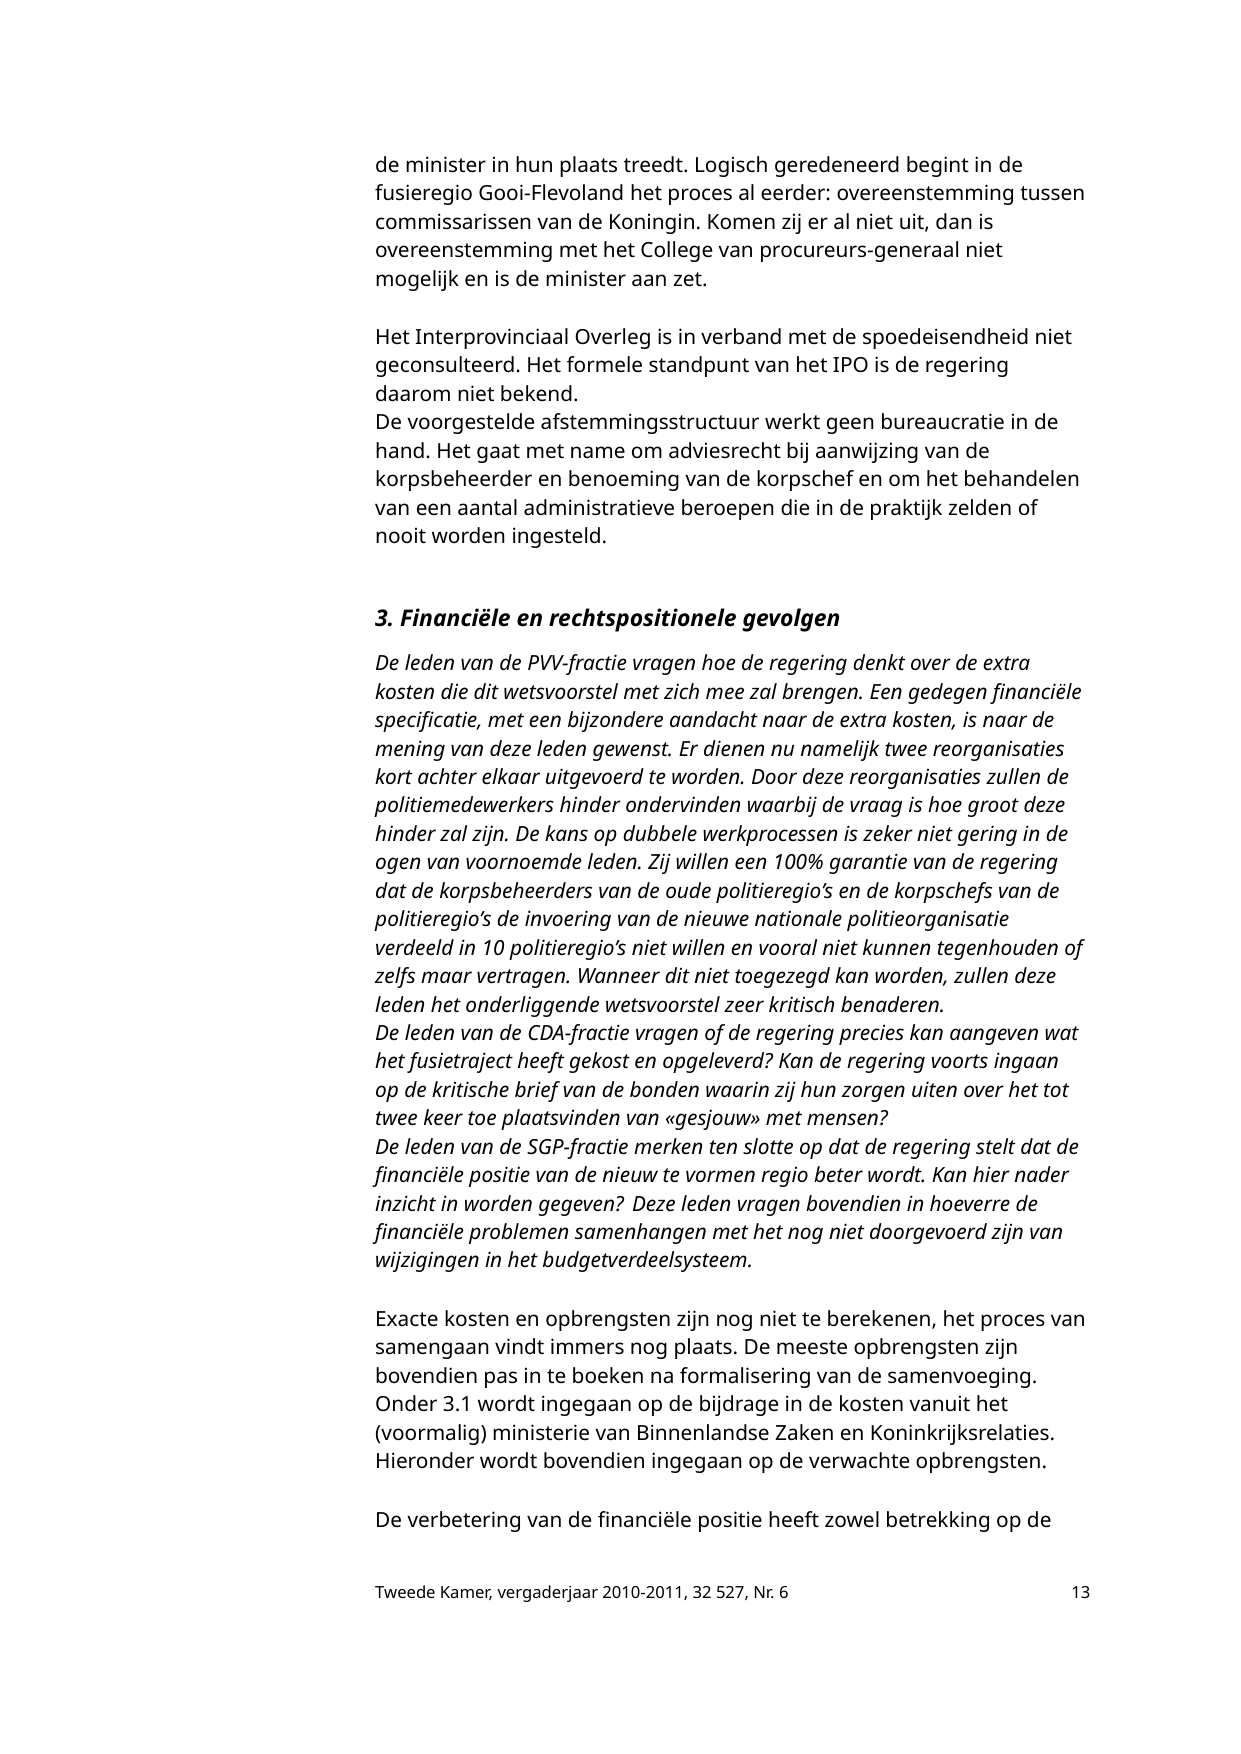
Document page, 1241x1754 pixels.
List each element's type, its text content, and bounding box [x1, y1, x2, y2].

subtitle 3. Financiële en rechtspositionele gevolgen [375, 602, 1090, 633]
text De leden van de SGP-fractie merken ten slotte op dat de regering stelt dat de financiële positie van de nieuw te vormen regio beter wordt. Kan hier nader inzicht in worden gegeven? Deze leden vragen bovendien in hoeverre de financiële problemen samenhangen met het nog niet doorgevoerd zijn van wijzigingen in het budgetverdeelsysteem. [375, 1132, 1090, 1274]
text Het Interprovinciaal Overleg is in verband met de spoedeisendheid niet geconsulteerd. Het formele standpunt van het IPO is de regering daarom niet bekend. [375, 322, 1090, 407]
text de minister in hun plaats treedt. Logisch geredeneerd begint in de fusieregio Gooi-Flevoland het proces al eerder: overeenstemming tussen commissarissen van de Koningin. Komen zij er al niet uit, dan is overeenstemming met het College van procureurs-generaal niet mogelijk en is de minister aan zet. [375, 150, 1090, 292]
text De leden van de CDA-fractie vragen of de regering precies kan aangeven wat het fusietraject heeft gekost en opgeleverd? Kan de regering voorts ingaan op de kritische brief van de bonden waarin zij hun zorgen uiten over het tot twee keer toe plaatsvinden van «gesjouw» met mensen? [375, 1018, 1090, 1132]
text De leden van de PVV-fractie vragen hoe de regering denkt over de extra kosten die dit wetsvoorstel met zich mee zal brengen. Een gedegen financiële specificatie, met een bijzondere aandacht naar de extra kosten, is naar de mening van deze leden gewenst. Er dienen nu namelijk twee reorganisaties kort achter elkaar uitgevoerd te worden. Door deze reorganisaties zullen de politiemedewerkers hinder ondervinden waarbij de vraag is hoe groot deze hinder zal zijn. De kans op dubbele werkprocessen is zeker niet gering in de ogen van voornoemde leden. Zij willen een 100% garantie van de regering dat de korpsbeheerders van de oude politieregio’s en de korpschefs van de politieregio’s de invoering van de nieuwe nationale politieorganisatie verdeeld in 10 politieregio’s niet willen en vooral niet kunnen tegenhouden of zelfs maar vertragen. Wanneer dit niet toegezegd kan worden, zullen deze leden het onderliggende wetsvoorstel zeer kritisch benaderen. [375, 648, 1090, 1018]
text Onder 3.1 wordt ingegaan op de bijdrage in de kosten vanuit het (voormalig) ministerie van Binnenlandse Zaken en Koninkrijksrelaties. Hieronder wordt bovendien ingegaan op de verwachte opbrengsten. [375, 1389, 1090, 1475]
text Exacte kosten en opbrengsten zijn nog niet te berekenen, het proces van samengaan vindt immers nog plaats. De meeste opbrengsten zijn bovendien pas in te boeken na formalisering van de samenvoeging. [375, 1304, 1090, 1389]
text De verbetering van de financiële positie heeft zowel betrekking op de [375, 1505, 1090, 1533]
text De voorgestelde afstemmingsstructuur werkt geen bureaucratie in de hand. Het gaat met name om adviesrecht bij aanwijzing van de korpsbeheerder en benoeming van de korpschef en om het behandelen van een aantal administratieve beroepen die in de praktijk zelden of nooit worden ingesteld. [375, 407, 1090, 550]
